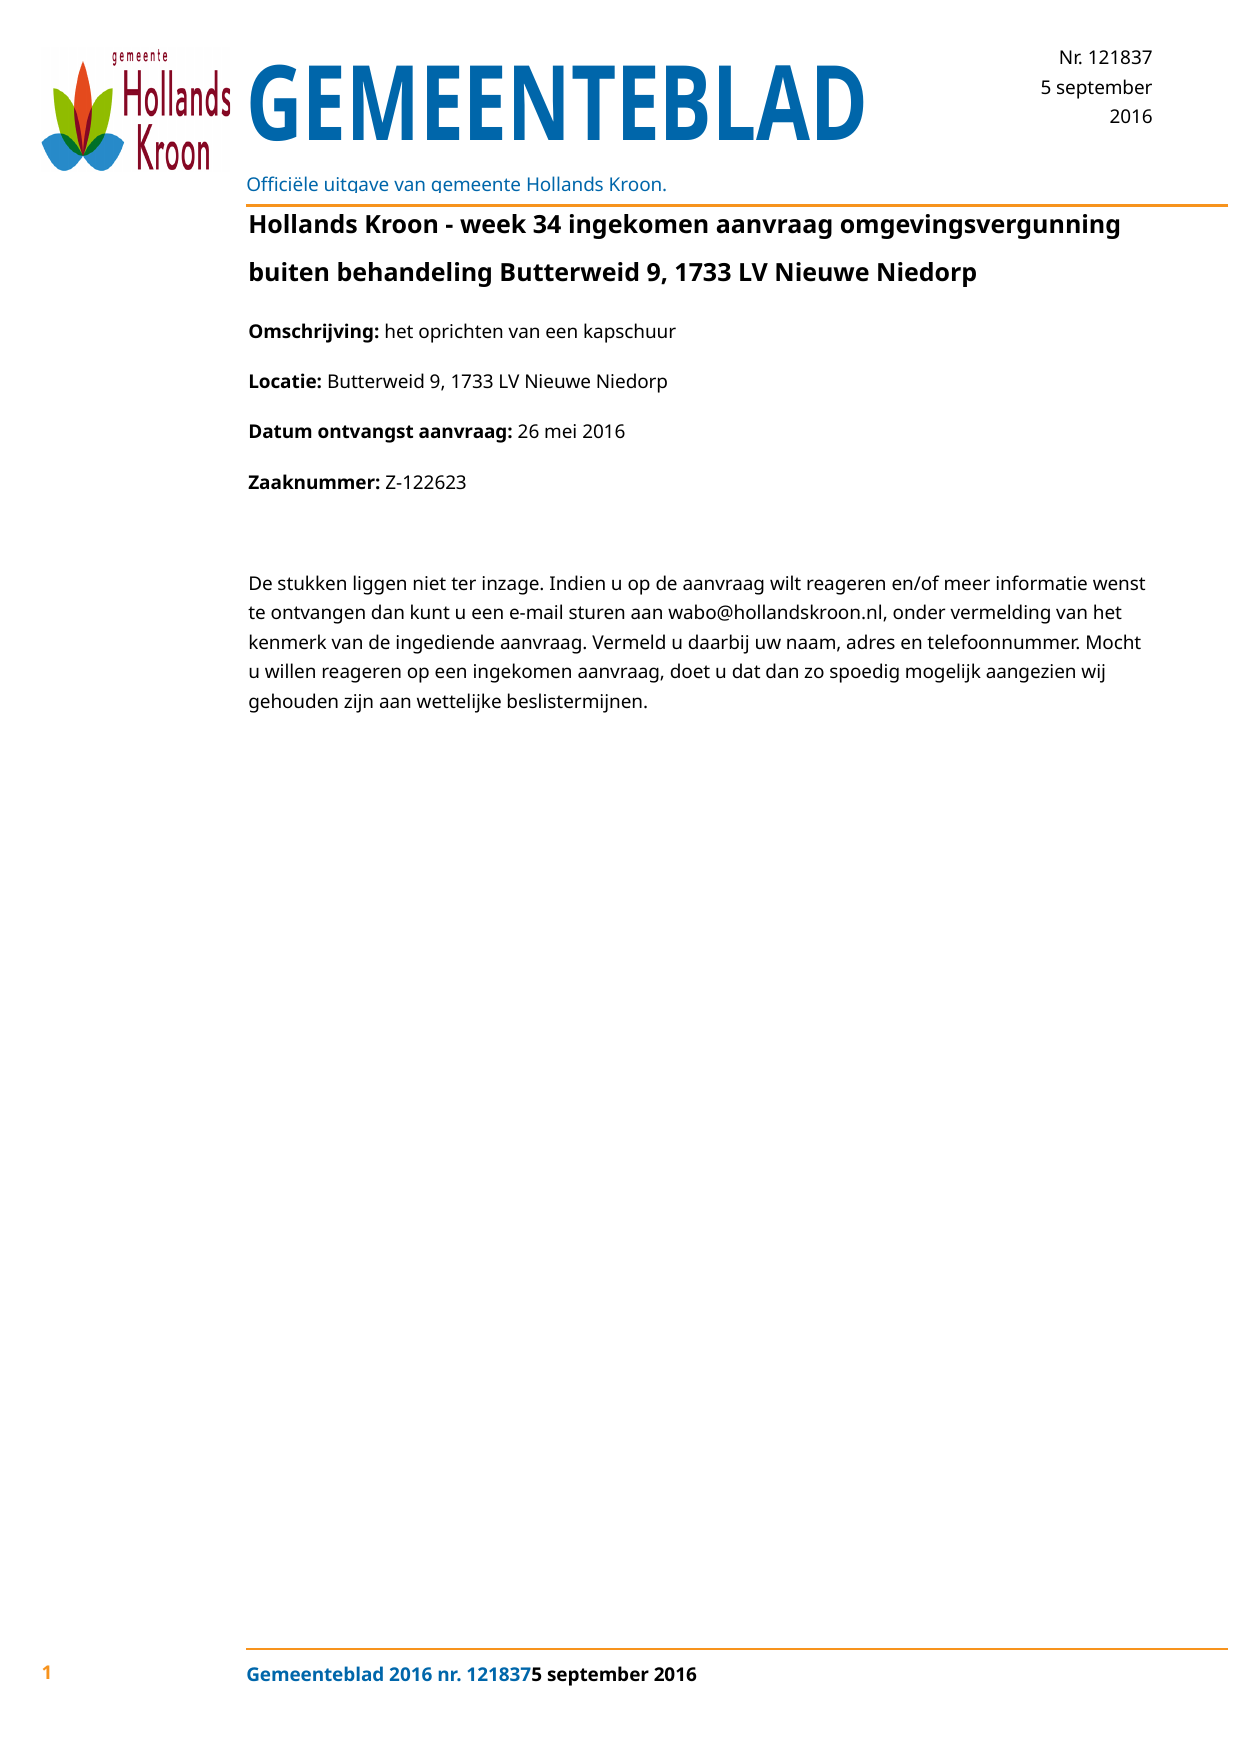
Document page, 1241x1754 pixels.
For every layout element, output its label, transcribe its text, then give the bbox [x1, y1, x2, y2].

text Hollands Kroon - week 34 ingekomen aanvraag omgevingsvergunning buiten behandeling Butterweid 9, 1733 LV Nieuwe Niedorp [248, 207, 1152, 288]
picture [41, 47, 231, 172]
text Zaaknummer: Z-122623 [248, 469, 1152, 495]
text Datum ontvangst aanvraag: 26 mei 2016 [248, 419, 1152, 444]
text Locatie: Butterweid 9, 1733 LV Nieuwe Niedorp [248, 368, 1152, 394]
text De stukken liggen niet ter inzage. Indien u op de aanvraag wilt reageren en/of meer informatie wenst te ontvangen dan kunt u een e-mail sturen aan wabo@hollandskroon.nl, onder vermelding van het kenmerk van de ingediende aanvraag. Vermeld u daarbij uw naam, adres en telefoonnummer. Mocht u willen reageren op een ingekomen aanvraag, doet u dat dan zo spoedig mogelijk aangezien wij gehouden zijn aan wettelijke beslistermijnen. [248, 570, 1152, 714]
text Omschrijving: het oprichten van een kapschuur [248, 318, 1152, 344]
